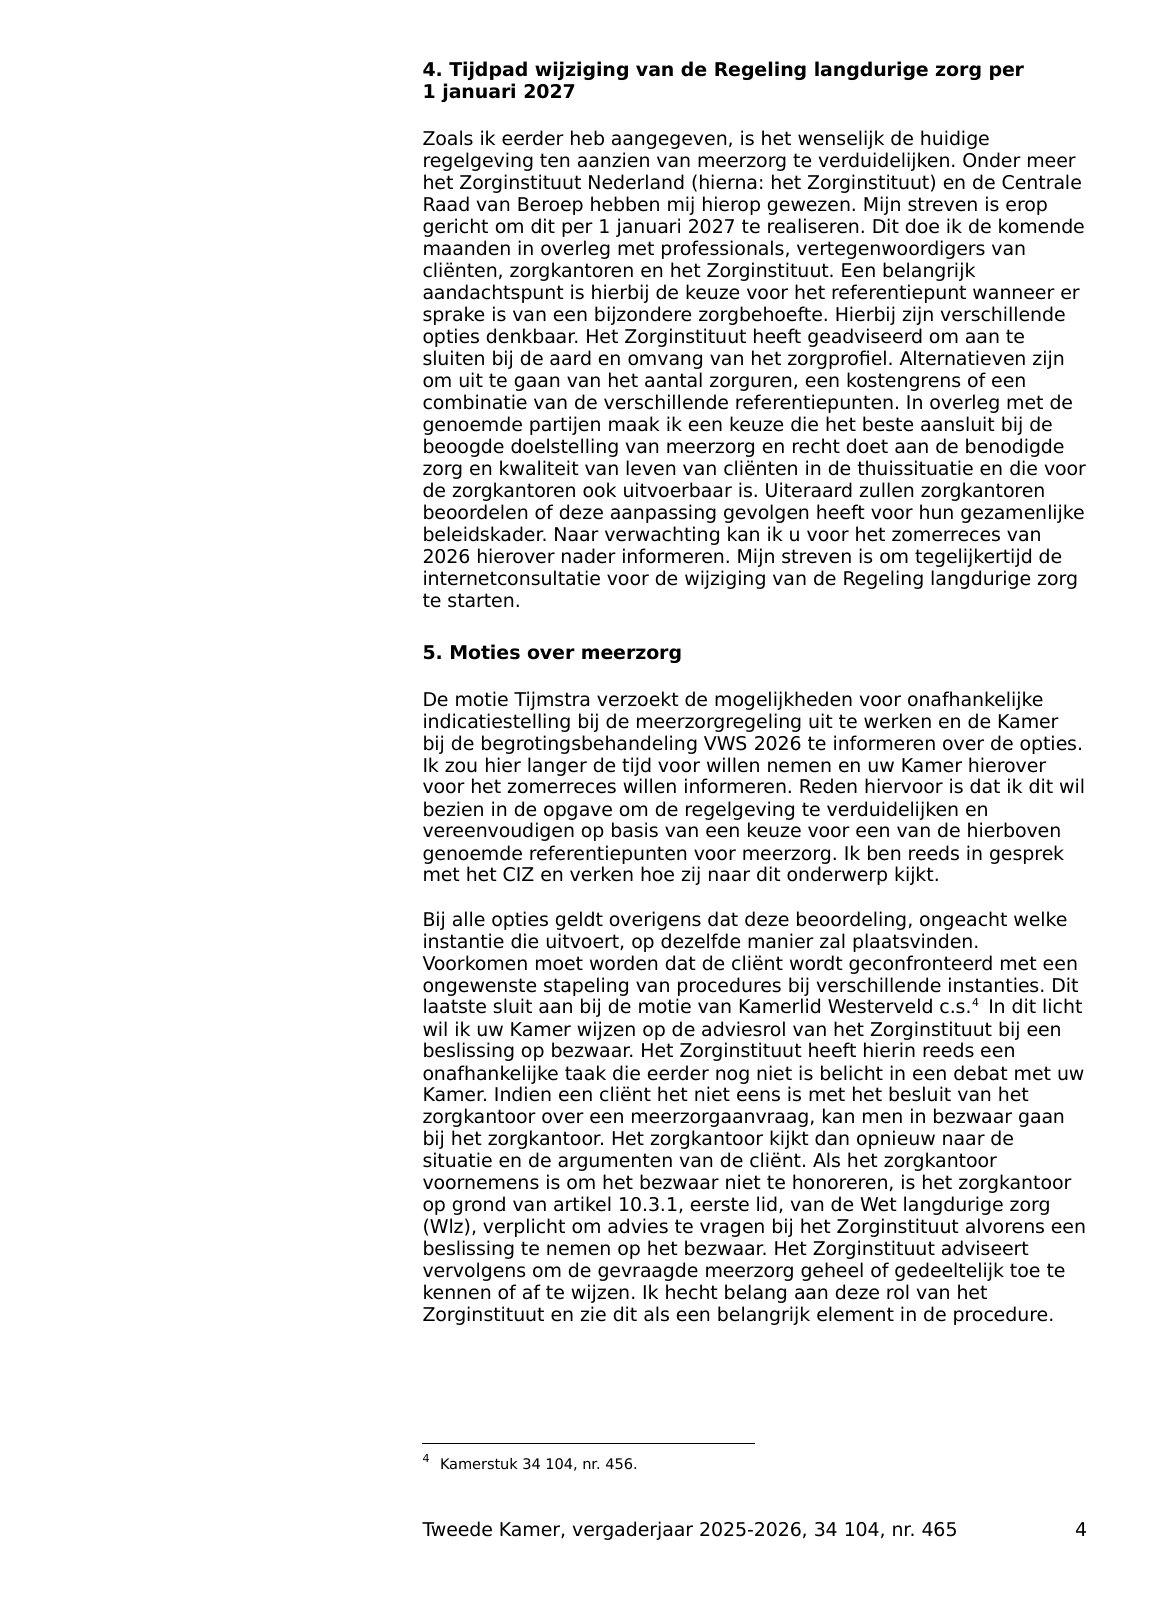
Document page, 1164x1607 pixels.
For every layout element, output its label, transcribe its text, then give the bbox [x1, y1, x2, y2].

text Zoals ik eerder heb aangegeven, is het wenselijk de huidige regelgeving ten aanzien van meerzorg te verduidelijken. Onder meer het Zorginstituut Nederland (hierna: het Zorginstituut) en de Centrale Raad van Beroep hebben mij hierop gewezen. Mijn streven is erop gericht om dit per 1 januari 2027 te realiseren. Dit doe ik de komende maanden in overleg met professionals, vertegenwoordigers van cliënten, zorgkantoren en het Zorginstituut. Een belangrijk aandachtspunt is hierbij de keuze voor het referentiepunt wanneer er sprake is van een bijzondere zorgbehoefte. Hierbij zijn verschillende opties denkbaar. Het Zorginstituut heeft geadviseerd om aan te sluiten bij de aard en omvang van het zorgprofiel. Alternatieven zijn om uit te gaan van het aantal zorguren, een kostengrens of een combinatie van de verschillende referentiepunten. In overleg met de genoemde partijen maak ik een keuze die het beste aansluit bij de beoogde doelstelling van meerzorg en recht doet aan de benodigde zorg en kwaliteit van leven van cliënten in de thuissituatie en die voor de zorgkantoren ook uitvoerbaar is. Uiteraard zullen zorgkantoren beoordelen of deze aanpassing gevolgen heeft voor hun gezamenlijke beleidskader. Naar verwachting kan ik u voor het zomerreces van 2026 hierover nader informeren. Mijn streven is om tegelijkertijd de internetconsultatie voor de wijziging van de Regeling langdurige zorg te starten. [422, 128, 1087, 612]
subtitle 5. Moties over meerzorg [422, 642, 1087, 663]
text Kamerstuk 34 104, nr. 456. [422, 1452, 1087, 1474]
text De motie Tijmstra verzoekt de mogelijkheden voor onafhankelijke indicatiestelling bij de meerzorgregeling uit te werken en de Kamer bij de begrotingsbehandeling VWS 2026 te informeren over de opties. Ik zou hier langer de tijd voor willen nemen en uw Kamer hierover voor het zomerreces willen informeren. Reden hiervoor is dat ik dit wil bezien in de opgave om de regelgeving te verduidelijken en vereenvoudigen op basis van een keuze voor een van de hierboven genoemde referentiepunten voor meerzorg. Ik ben reeds in gesprek met het CIZ en verken hoe zij naar dit onderwerp kijkt. [422, 688, 1087, 886]
text Bij alle opties geldt overigens dat deze beoordeling, ongeacht welke instantie die uitvoert, op dezelfde manier zal plaatsvinden. Voorkomen moet worden dat de cliënt wordt geconfronteerd met een ongewenste stapeling van procedures bij verschillende instanties. Dit laatste sluit aan bij de motie van Kamerlid Westerveld c.s. In dit licht wil ik uw Kamer wijzen op de adviesrol van het Zorginstituut bij een beslissing op bezwaar. Het Zorginstituut heeft hierin reeds een onafhankelijke taak die eerder nog niet is belicht in een debat met uw Kamer. Indien een cliënt het niet eens is met het besluit van het zorgkantoor over een meerzorgaanvraag, kan men in bezwaar gaan bij het zorgkantoor. Het zorgkantoor kijkt dan opnieuw naar de situatie en de argumenten van de cliënt. Als het zorgkantoor voornemens is om het bezwaar niet te honoreren, is het zorgkantoor op grond van artikel 10.3.1, eerste lid, van de Wet langdurige zorg (Wlz), verplicht om advies te vragen bij het Zorginstituut alvorens een beslissing te nemen op het bezwaar. Het Zorginstituut adviseert vervolgens om de gevraagde meerzorg geheel of gedeeltelijk toe te kennen of af te wijzen. Ik hecht belang aan deze rol van het Zorginstituut en zie dit als een belangrijk element in de procedure. [422, 908, 1087, 1326]
subtitle 4. Tijdpad wijziging van de Regeling langdurige zorg per 1 januari 2027 [422, 59, 1087, 103]
